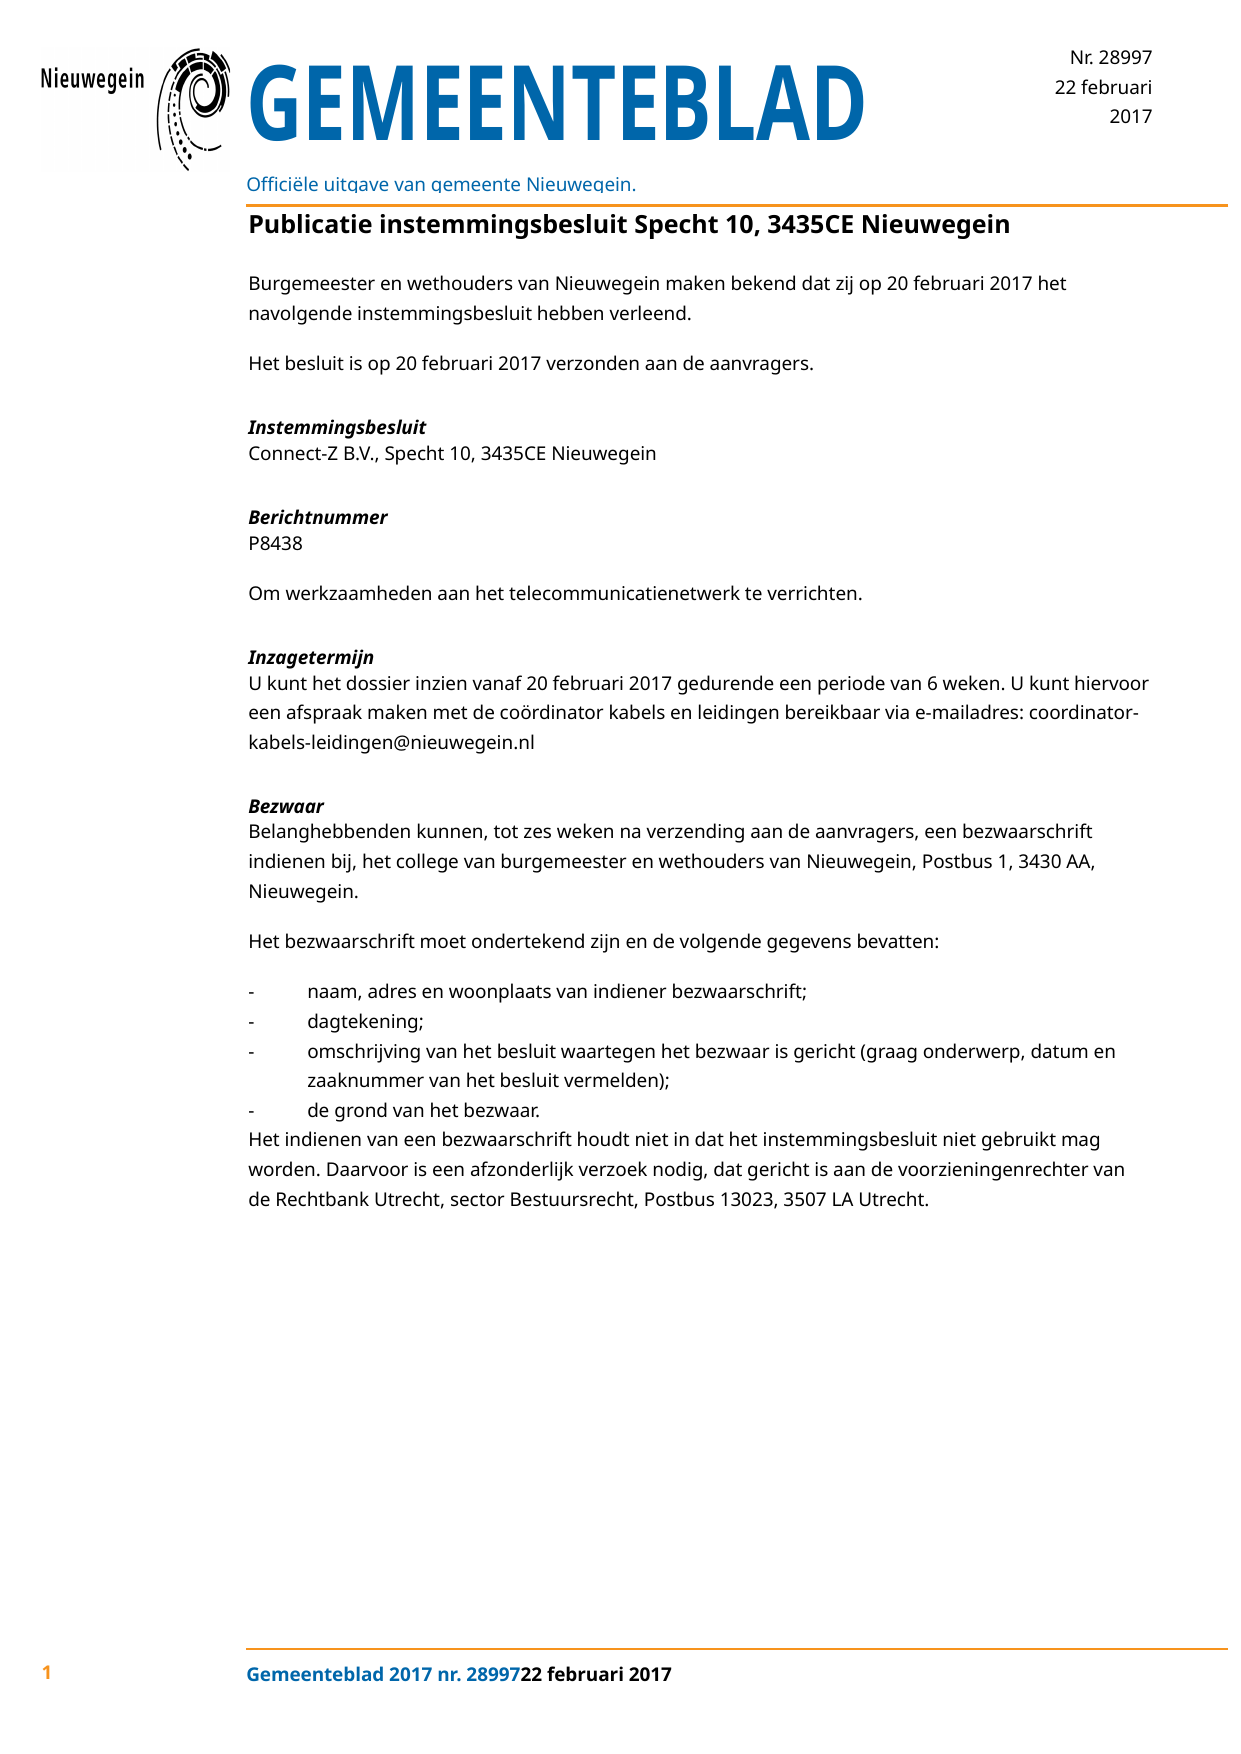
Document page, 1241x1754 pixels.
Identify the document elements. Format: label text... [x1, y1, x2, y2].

text Om werkzaamheden aan het telecommunicatienetwerk te verrichten. [248, 580, 1152, 606]
text Bezwaar [248, 793, 1152, 819]
text Inzagetermijn [248, 644, 1152, 670]
text Belanghebbenden kunnen, tot zes weken na verzending aan de aanvragers, een bezwaarschrift indienen bij, het college van burgemeester en wethouders van Nieuwegein, Postbus 1, 3430 AA, Nieuwegein. [248, 819, 1152, 903]
text Burgemeester en wethouders van Nieuwegein maken bekend dat zij op 20 februari 2017 het navolgende instemmingsbesluit hebben verleend. [248, 270, 1152, 326]
list naam, adres en woonplaats van indiener bezwaarschrift; [248, 979, 1152, 1004]
list omschrijving van het besluit waartegen het bezwaar is gericht (graag onderwerp, datum en zaaknummer van het besluit vermelden); [248, 1038, 1152, 1093]
text Het indienen van een bezwaarschrift houdt niet in dat het instemmingsbesluit niet gebruikt mag worden. Daarvoor is een afzonderlijk verzoek nodig, dat gericht is aan de voorzieningenrechter van de Rechtbank Utrecht, sector Bestuursrecht, Postbus 13023, 3507 LA Utrecht. [248, 1127, 1152, 1211]
text Instemmingsbesluit [248, 414, 1152, 440]
text Publicatie instemmingsbesluit Specht 10, 3435CE Nieuwegein [248, 207, 1152, 241]
picture [41, 47, 231, 172]
list dagtekening; [248, 1008, 1152, 1034]
list de grond van het bezwaar. [248, 1097, 1152, 1123]
text Connect-Z B.V., Specht 10, 3435CE Nieuwegein [248, 440, 1152, 466]
text U kunt het dossier inzien vanaf 20 februari 2017 gedurende een periode van 6 weken. U kunt hiervoor een afspraak maken met de coördinator kabels en leidingen bereikbaar via e-mailadres: coordinator-kabels-leidingen@nieuwegein.nl [248, 670, 1152, 755]
text P8438 [248, 530, 1152, 555]
text Het besluit is op 20 februari 2017 verzonden aan de aanvragers. [248, 350, 1152, 376]
text Het bezwaarschrift moet ondertekend zijn en de volgende gegevens bevatten: [248, 928, 1152, 954]
text Berichtnummer [248, 504, 1152, 530]
